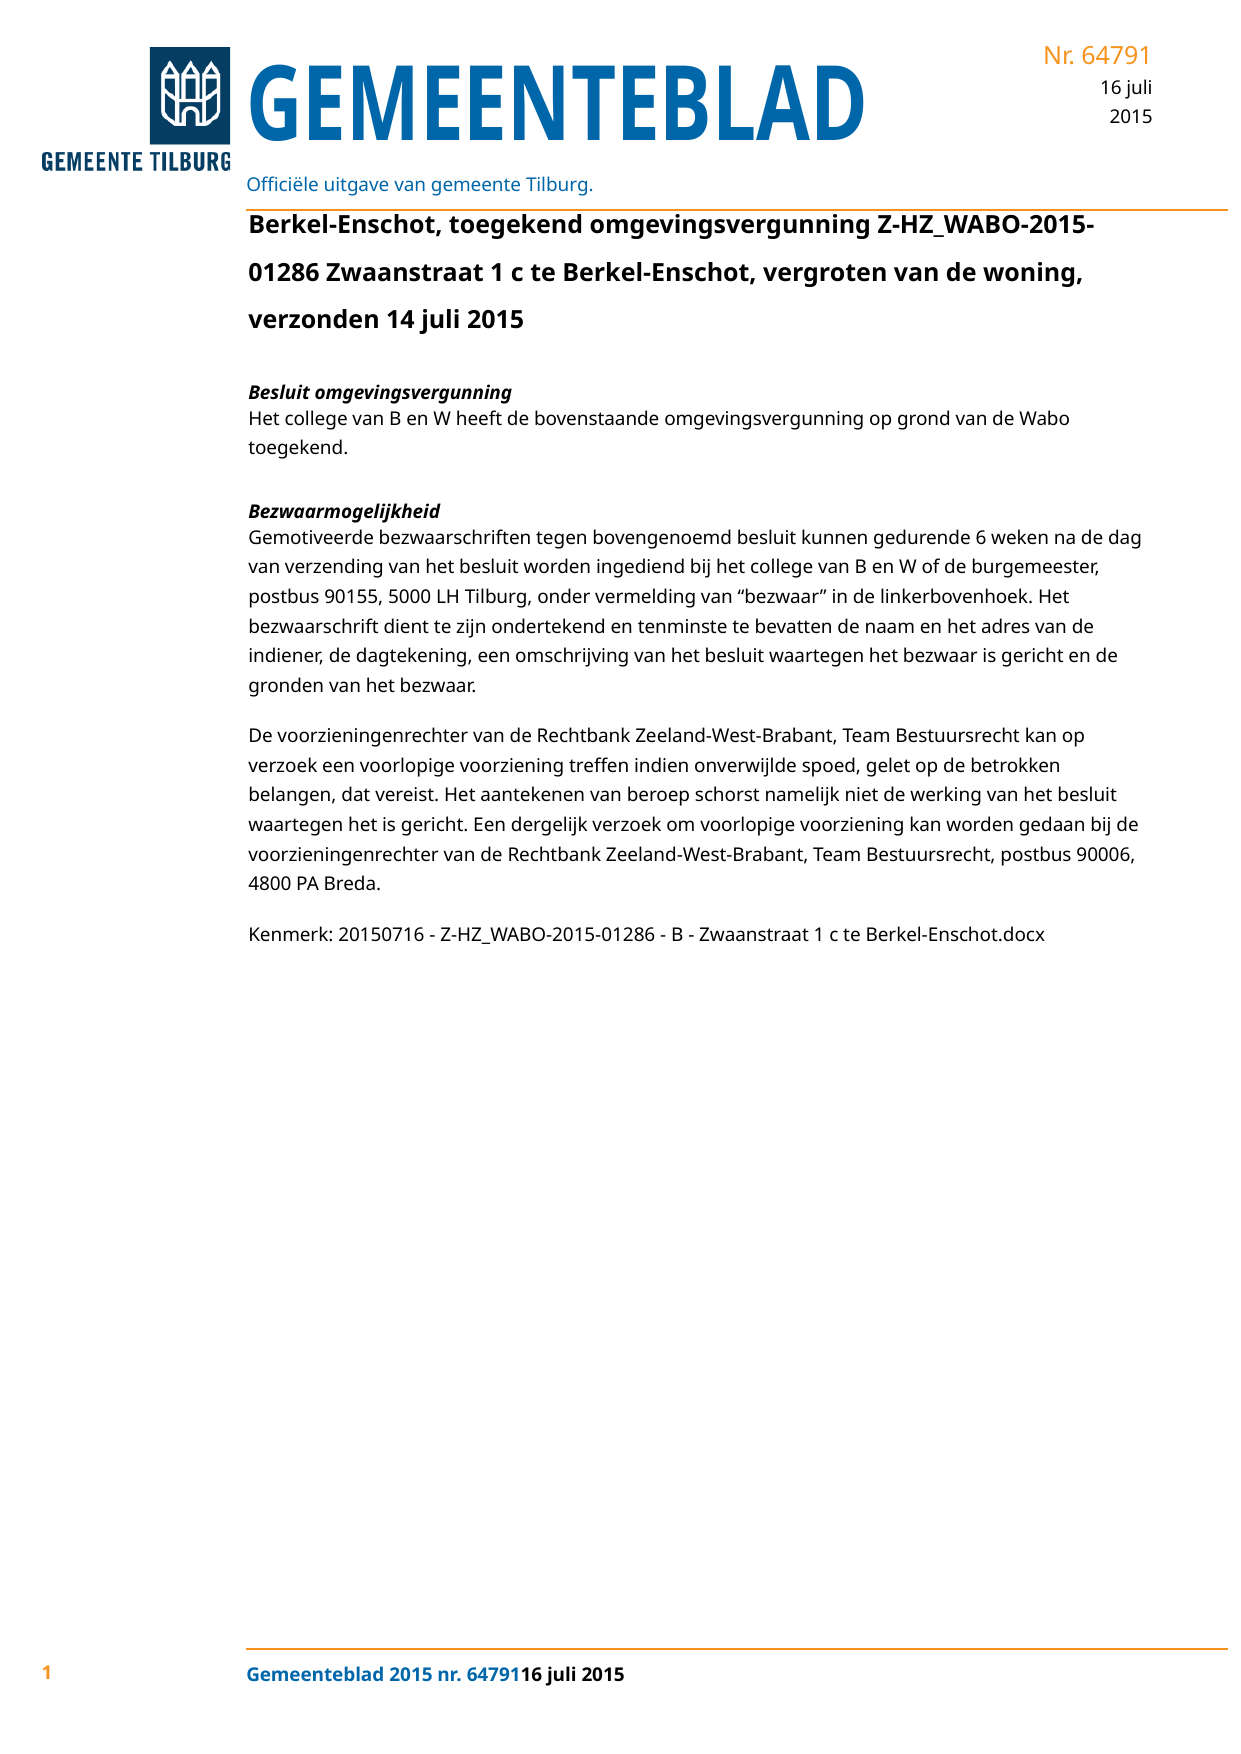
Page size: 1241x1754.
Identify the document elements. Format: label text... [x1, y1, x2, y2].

text Gemotiveerde bezwaarschriften tegen bovengenoemd besluit kunnen gedurende 6 weken na de dag van verzending van het besluit worden ingediend bij het college van B en W of de burgemeester, postbus 90155, 5000 LH Tilburg, onder vermelding van “bezwaar” in de linkerbovenhoek. Het bezwaarschrift dient te zijn ondertekend en tenminste te bevatten de naam en het adres van de indiener, de dagtekening, een omschrijving van het besluit waartegen het bezwaar is gericht en de gronden van het bezwaar. [248, 524, 1152, 698]
text Het college van B en W heeft de bovenstaande omgevingsvergunning op grond van de Wabo toegekend. [248, 405, 1152, 460]
text Bezwaarmogelijkheid [248, 498, 1152, 524]
picture [41, 47, 231, 172]
text Besluit omgevingsvergunning [248, 379, 1152, 405]
text De voorzieningenrechter van de Rechtbank Zeeland-West-Brabant, Team Bestuursrecht kan op verzoek een voorlopige voorziening treffen indien onverwijlde spoed, gelet op de betrokken belangen, dat vereist. Het aantekenen van beroep schorst namelijk niet de werking van het besluit waartegen het is gericht. Een dergelijk verzoek om voorlopige voorziening kan worden gedaan bij de voorzieningenrechter van de Rechtbank Zeeland-West-Brabant, Team Bestuursrecht, postbus 90006, 4800 PA Breda. [248, 722, 1152, 896]
text Berkel-Enschot, toegekend omgevingsvergunning Z-HZ_WABO-2015-01286 Zwaanstraat 1 c te Berkel-Enschot, vergroten van de woning, verzonden 14 juli 2015 [248, 211, 1152, 336]
text Kenmerk: 20150716 - Z-HZ_WABO-2015-01286 - B - Zwaanstraat 1 c te Berkel-Enschot.docx [248, 921, 1152, 946]
